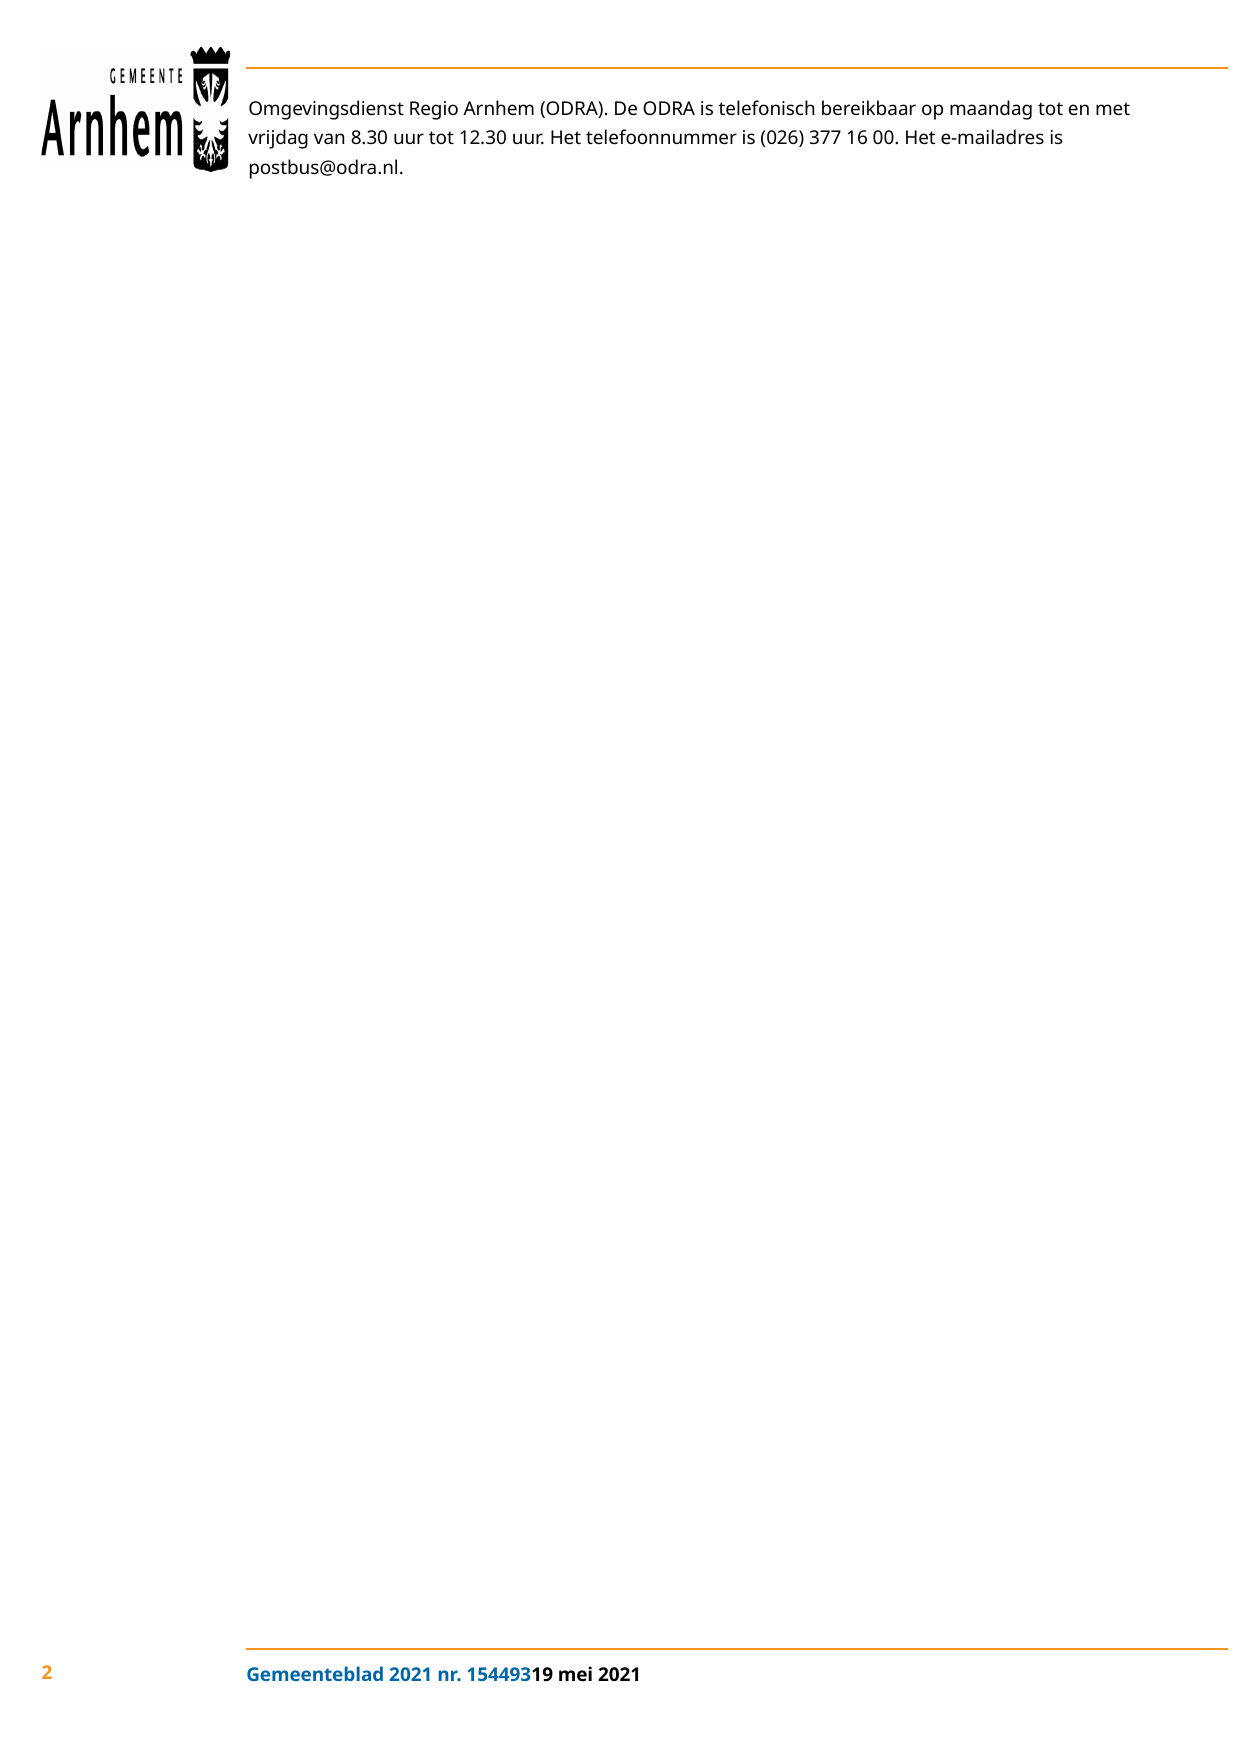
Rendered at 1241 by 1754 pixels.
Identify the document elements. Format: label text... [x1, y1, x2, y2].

text Omgevingsdienst Regio Arnhem (ODRA). De ODRA is telefonisch bereikbaar op maandag tot en met vrijdag van 8.30 uur tot 12.30 uur. Het telefoonnummer is (026) 377 16 00. Het e-mailadres is postbus@odra.nl. [248, 95, 1152, 180]
picture [41, 47, 231, 172]
